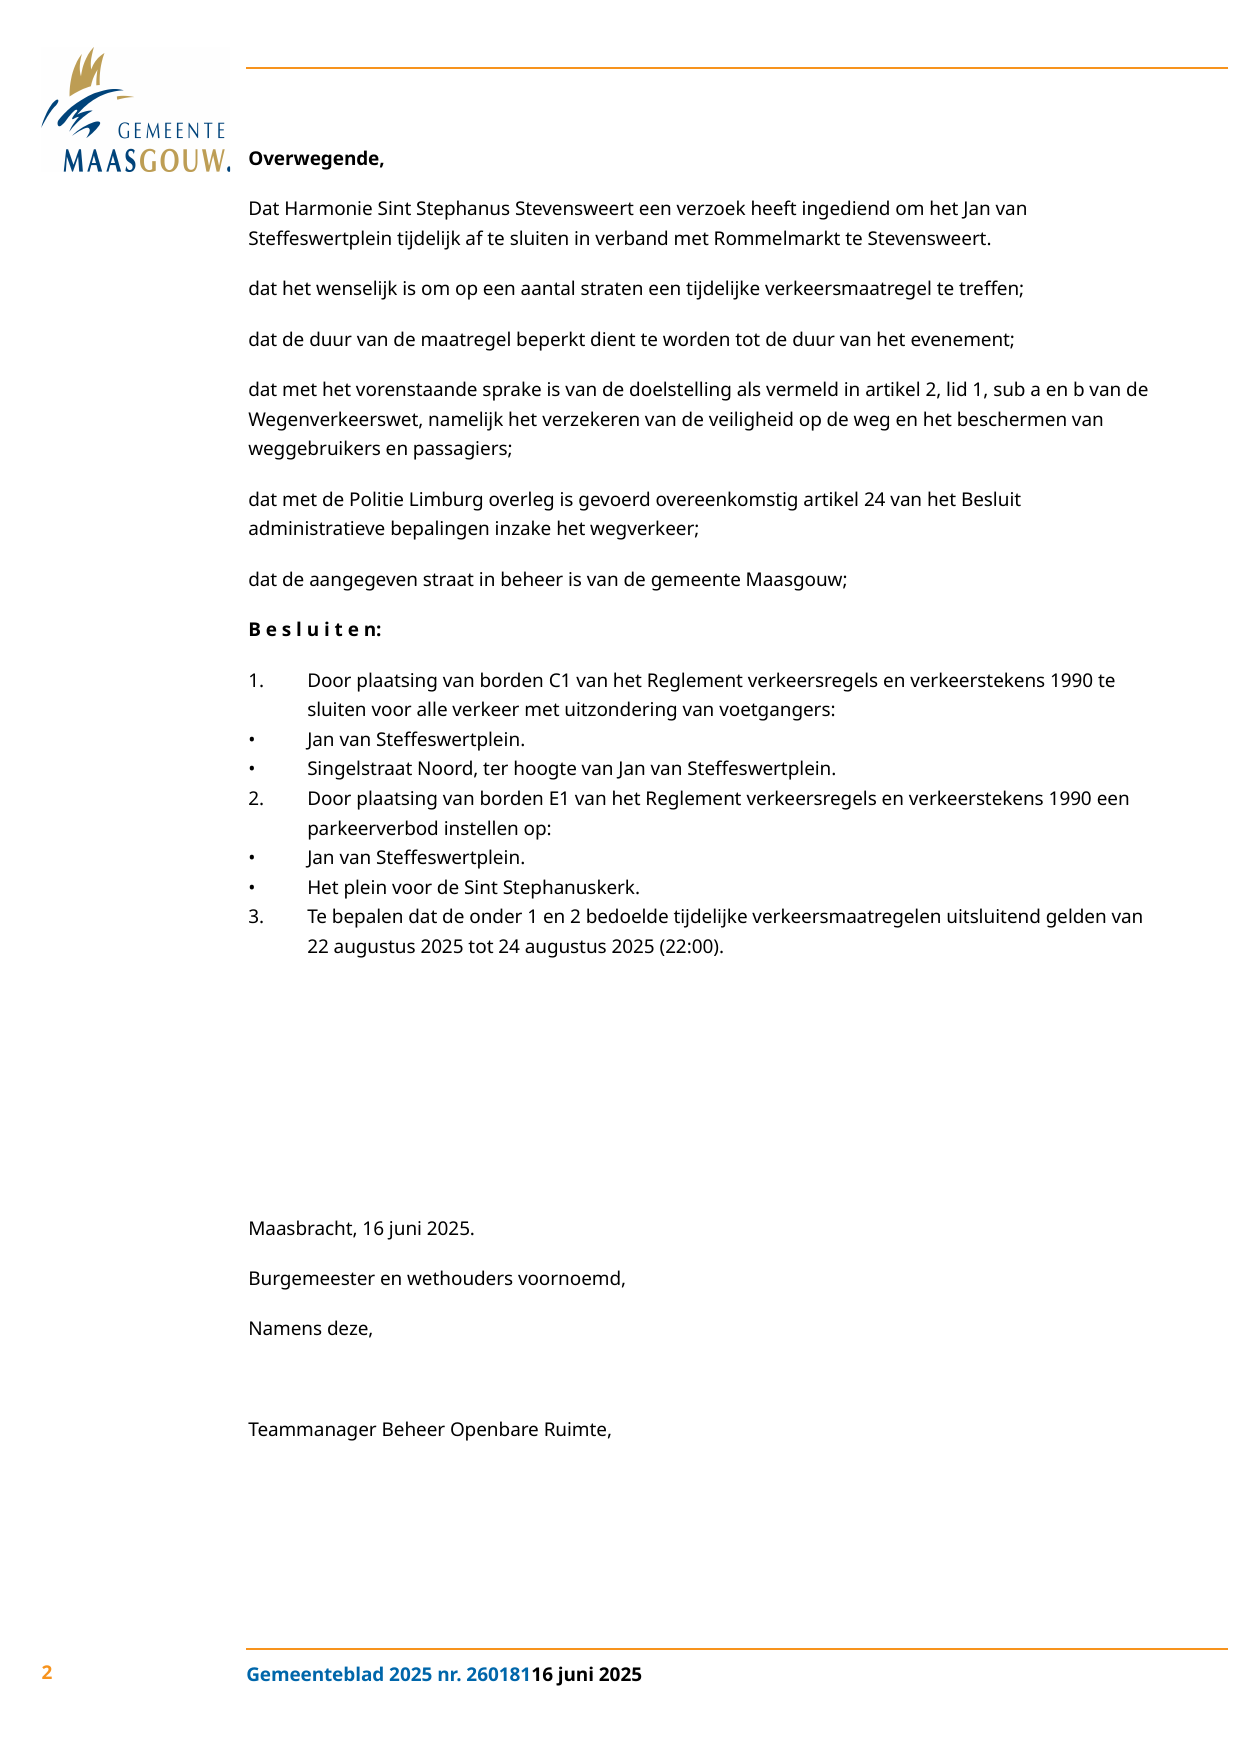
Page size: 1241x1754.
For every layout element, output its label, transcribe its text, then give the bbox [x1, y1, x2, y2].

list Te bepalen dat de onder 1 en 2 bedoelde tijdelijke verkeersmaatregelen uitsluitend gelden van 22 augustus 2025 tot 24 augustus 2025 (22:00). [248, 903, 1152, 959]
list Door plaatsing van borden E1 van het Reglement verkeersregels en verkeerstekens 1990 een parkeerverbod instellen op: [248, 785, 1152, 841]
text dat de duur van de maatregel beperkt dient te worden tot de duur van het evenement; [248, 326, 1152, 352]
list Singelstraat Noord, ter hoogte van Jan van Steffeswertplein. [248, 756, 1152, 781]
text dat de aangegeven straat in beheer is van de gemeente Maasgouw; [248, 566, 1152, 592]
text dat met het vorenstaande sprake is van de doelstelling als vermeld in artikel 2, lid 1, sub a en b van de Wegenverkeerswet, namelijk het verzekeren van de veiligheid op de weg en het beschermen van weggebruikers en passagiers; [248, 376, 1152, 461]
list Jan van Steffeswertplein. [248, 726, 1152, 752]
text Teammanager Beheer Openbare Ruimte, [248, 1416, 1152, 1442]
text Namens deze, [248, 1316, 1152, 1341]
picture [41, 47, 231, 172]
text Overwegende, [248, 145, 1152, 171]
text Burgemeester en wethouders voornoemd, [248, 1265, 1152, 1291]
text dat met de Politie Limburg overleg is gevoerd overeenkomstig artikel 24 van het Besluit administratieve bepalingen inzake het wegverkeer; [248, 486, 1152, 541]
text B e s l u i t e n: [248, 616, 1152, 642]
text Maasbracht, 16 juni 2025. [248, 1215, 1152, 1241]
text Dat Harmonie Sint Stephanus Stevensweert een verzoek heeft ingediend om het Jan van Steffeswertplein tijdelijk af te sluiten in verband met Rommelmarkt te Stevensweert. [248, 196, 1152, 251]
list Het plein voor de Sint Stephanuskerk. [248, 874, 1152, 900]
list Door plaatsing van borden C1 van het Reglement verkeersregels en verkeerstekens 1990 te sluiten voor alle verkeer met uitzondering van voetgangers: [248, 667, 1152, 722]
text dat het wenselijk is om op een aantal straten een tijdelijke verkeersmaatregel te treffen; [248, 276, 1152, 301]
list Jan van Steffeswertplein. [248, 844, 1152, 870]
